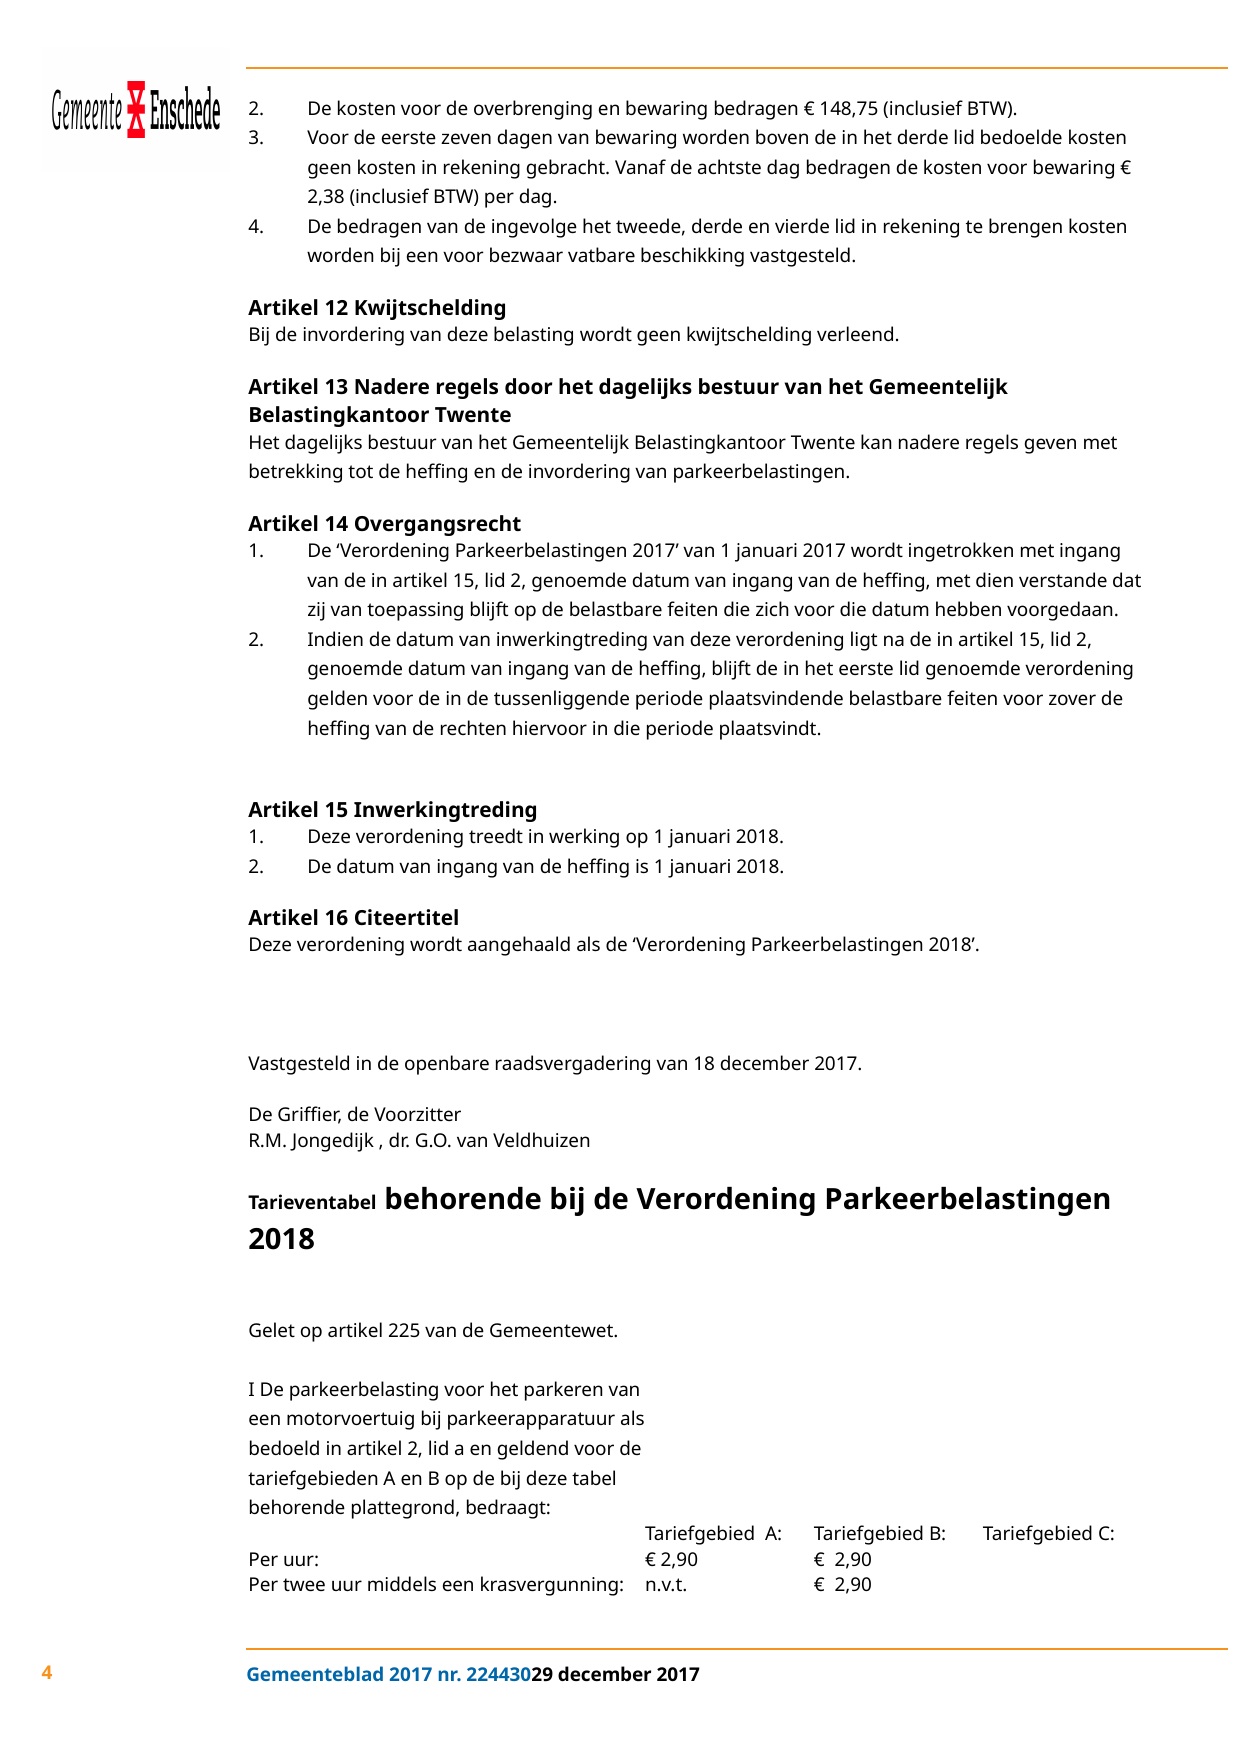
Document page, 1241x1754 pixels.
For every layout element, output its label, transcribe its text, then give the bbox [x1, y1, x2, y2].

table_cell € 2,90 [814, 1546, 983, 1572]
list Deze verordening treedt in werking op 1 januari 2018. [248, 823, 1152, 849]
text Artikel 15 Inwerkingtreding [248, 795, 1152, 823]
table_cell Tariefgebied B: [814, 1520, 983, 1546]
text Het dagelijks bestuur van het Gemeentelijk Belastingkantoor Twente kan nadere regels geven met betrekking tot de heffing en de invordering van parkeerbelastingen. [248, 429, 1152, 484]
table_cell [983, 1572, 1152, 1597]
text Deze verordening wordt aangehaald als de ‘Verordening Parkeerbelastingen 2018’. [248, 932, 1152, 957]
text Vastgesteld in de openbare raadsvergadering van 18 december 2017. [248, 1050, 1152, 1076]
text Bij de invordering van deze belasting wordt geen kwijtschelding verleend. [248, 322, 1152, 347]
list De kosten voor de overbrenging en bewaring bedragen € 148,75 (inclusief BTW). [248, 95, 1152, 121]
list Voor de eerste zeven dagen van bewaring worden boven de in het derde lid bedoelde kosten geen kosten in rekening gebracht. Vanaf de achtste dag bedragen de kosten voor bewaring € 2,38 (inclusief BTW) per dag. [248, 124, 1152, 209]
table_cell n.v.t. [645, 1572, 814, 1597]
picture [41, 47, 231, 172]
list De bedragen van de ingevolge het tweede, derde en vierde lid in rekening te brengen kosten worden bij een voor bezwaar vatbare beschikking vastgesteld. [248, 213, 1152, 268]
text Artikel 16 Citeertitel [248, 903, 1152, 932]
text De Griffier, de Voorzitter [248, 1101, 1152, 1127]
table_cell Per twee uur middels een krasvergunning: [248, 1572, 645, 1597]
text Artikel 13 Nadere regels door het dagelijks bestuur van het Gemeentelijk Belastingkantoor Twente [248, 372, 1152, 429]
table_cell Tariefgebied A: [645, 1520, 814, 1546]
table_cell Per uur: [248, 1546, 645, 1572]
list De ‘Verordening Parkeerbelastingen 2017’ van 1 januari 2017 wordt ingetrokken met ingang van de in artikel 15, lid 2, genoemde datum van ingang van de heffing, met dien verstande dat zij van toepassing blijft op de belastbare feiten die zich voor die datum hebben voorgedaan. [248, 537, 1152, 622]
table_cell [248, 1520, 645, 1546]
text R.M. Jongedijk , dr. G.O. van Veldhuizen [248, 1127, 1152, 1153]
table_header I De parkeerbelasting voor het parkeren van een motorvoertuig bij parkeerapparatuur als bedoeld in artikel 2, lid a en geldend voor de tariefgebieden A en B op de bij deze tabel behorende plattegrond, bedraagt: [248, 1376, 645, 1520]
list Indien de datum van inwerkingtreding van deze verordening ligt na de in artikel 15, lid 2, genoemde datum van ingang van de heffing, blijft de in het eerste lid genoemde verordening gelden voor de in de tussenliggende periode plaatsvindende belastbare feiten voor zover de heffing van de rechten hiervoor in die periode plaatsvindt. [248, 626, 1152, 741]
table_cell € 2,90 [814, 1572, 983, 1597]
text Artikel 14 Overgangsrecht [248, 509, 1152, 537]
table_cell Tariefgebied C: [983, 1520, 1152, 1546]
list De datum van ingang van de heffing is 1 januari 2018. [248, 853, 1152, 878]
table_cell [983, 1546, 1152, 1572]
text Tarieventabel behorende bij de Verordening Parkeerbelastingen 2018 [248, 1179, 1152, 1258]
text Artikel 12 Kwijtschelding [248, 293, 1152, 322]
text Gelet op artikel 225 van de Gemeentewet. [248, 1317, 1152, 1342]
table_cell € 2,90 [645, 1546, 814, 1572]
